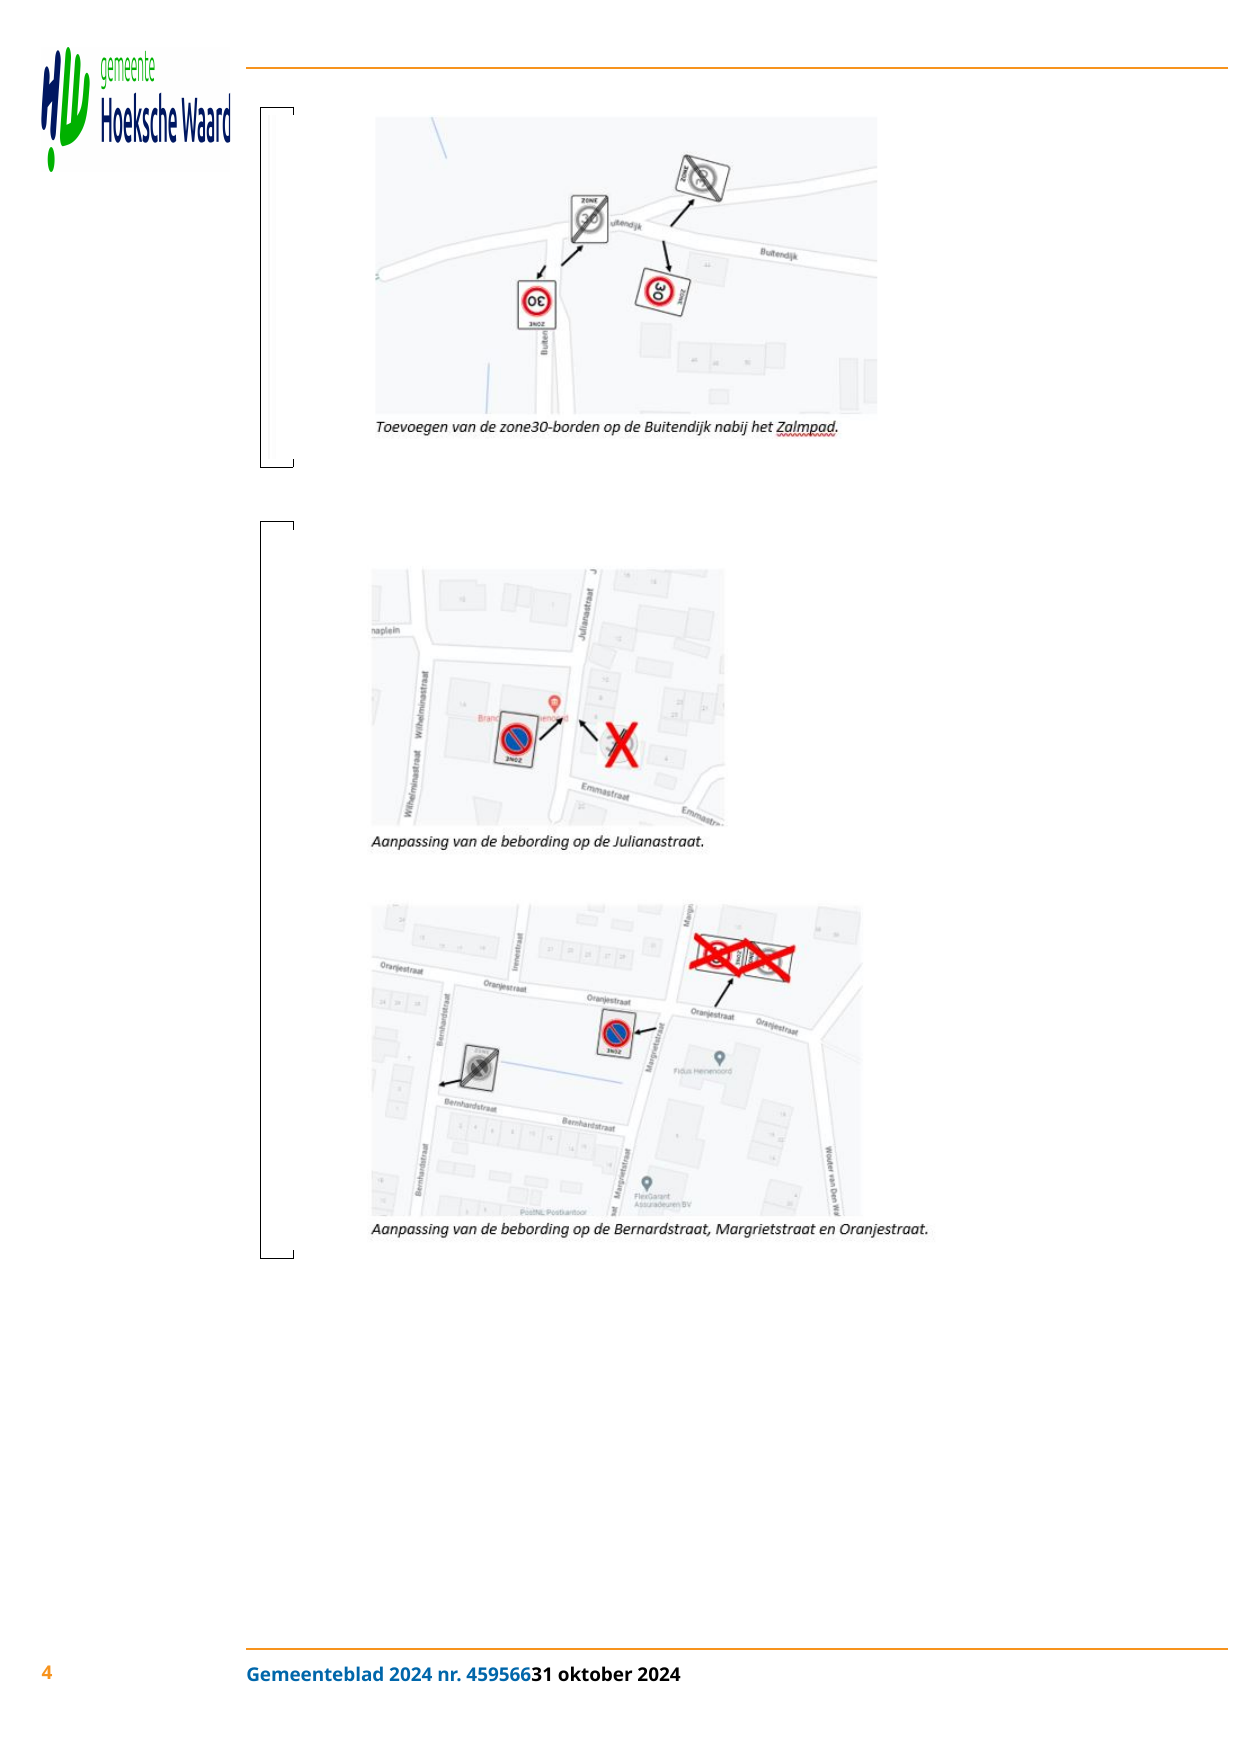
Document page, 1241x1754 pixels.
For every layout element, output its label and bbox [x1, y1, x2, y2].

picture [41, 47, 231, 172]
picture [268, 115, 1155, 459]
picture [268, 530, 1155, 1250]
